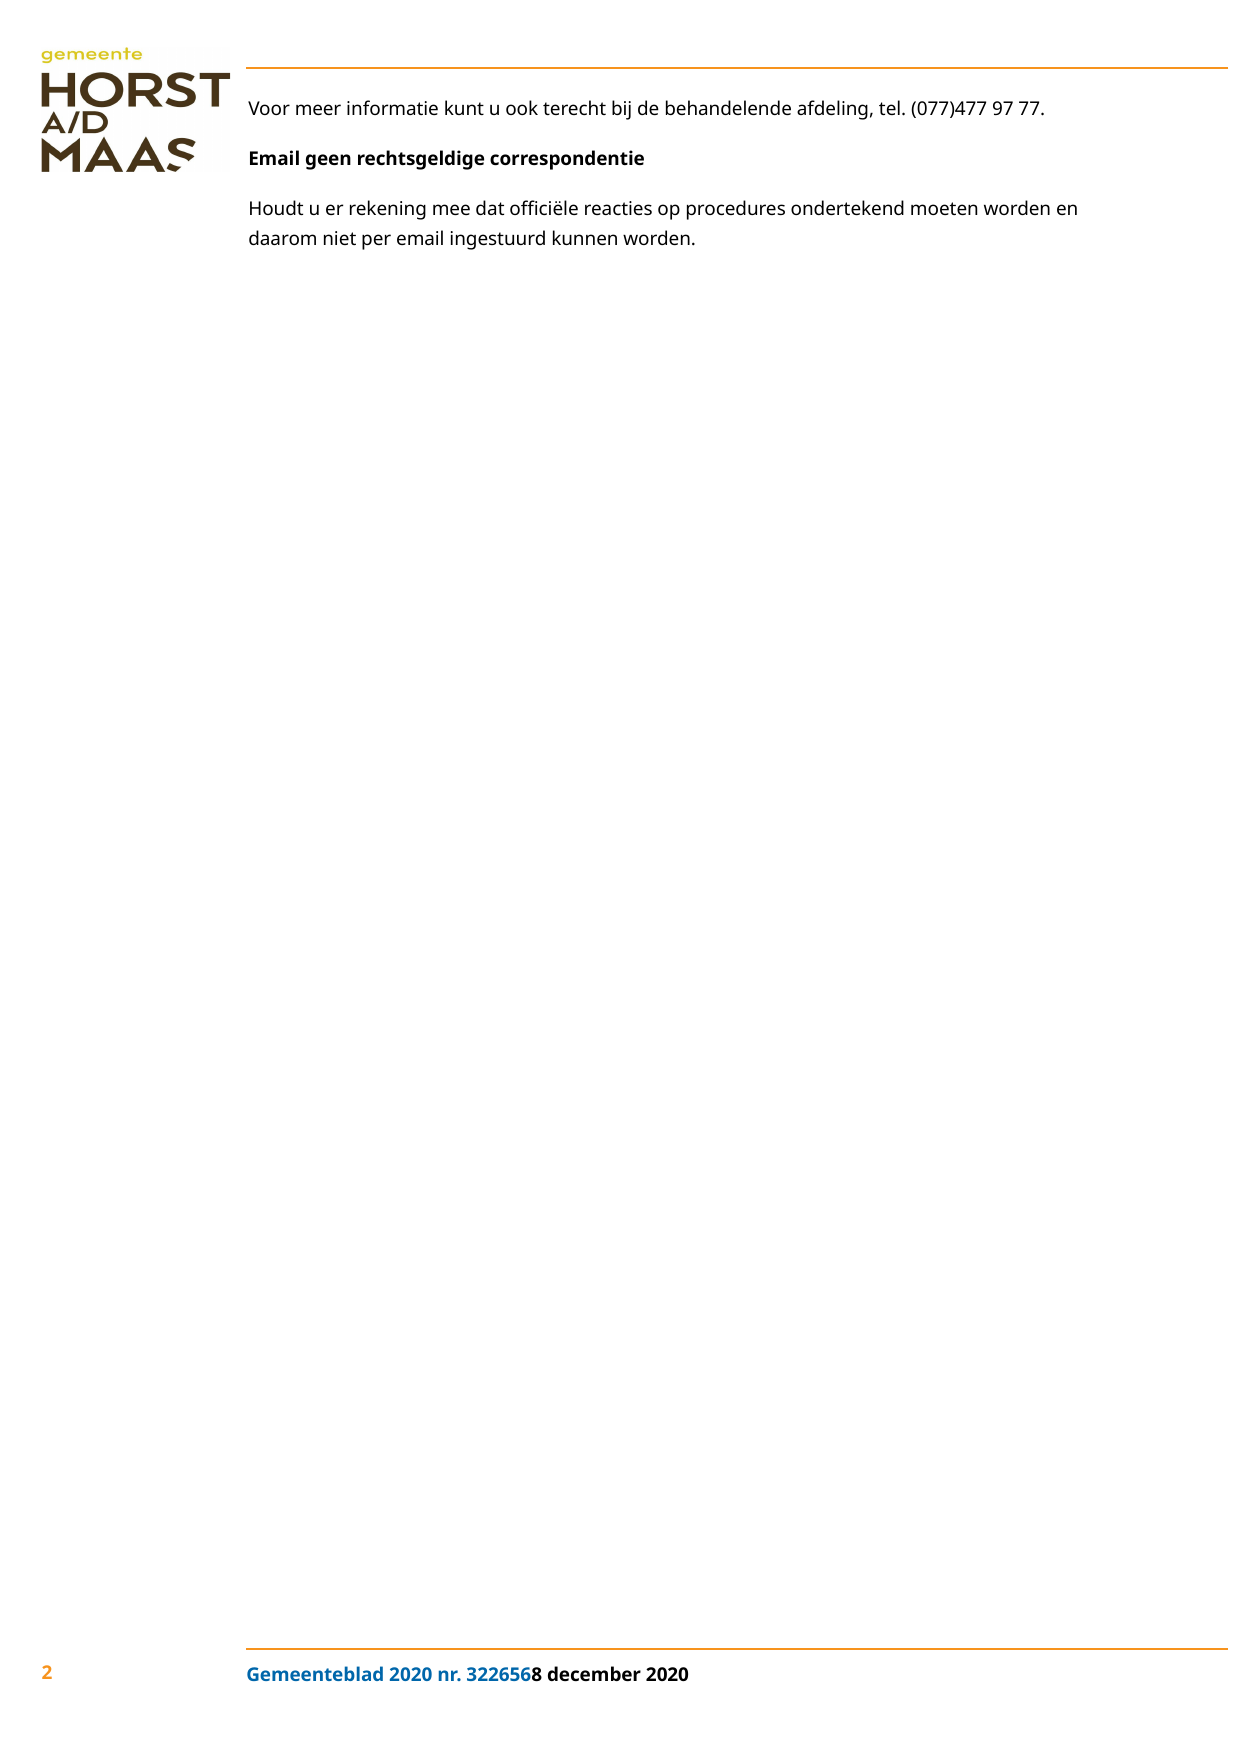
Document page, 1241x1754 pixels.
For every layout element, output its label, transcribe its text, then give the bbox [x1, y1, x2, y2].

text Email geen rechtsgeldige correspondentie [248, 145, 1152, 171]
picture [41, 47, 231, 172]
text Houdt u er rekening mee dat officiële reacties op procedures ondertekend moeten worden en daarom niet per email ingestuurd kunnen worden. [248, 196, 1152, 251]
text Voor meer informatie kunt u ook terecht bij de behandelende afdeling, tel. (077)477 97 77. [248, 95, 1152, 121]
